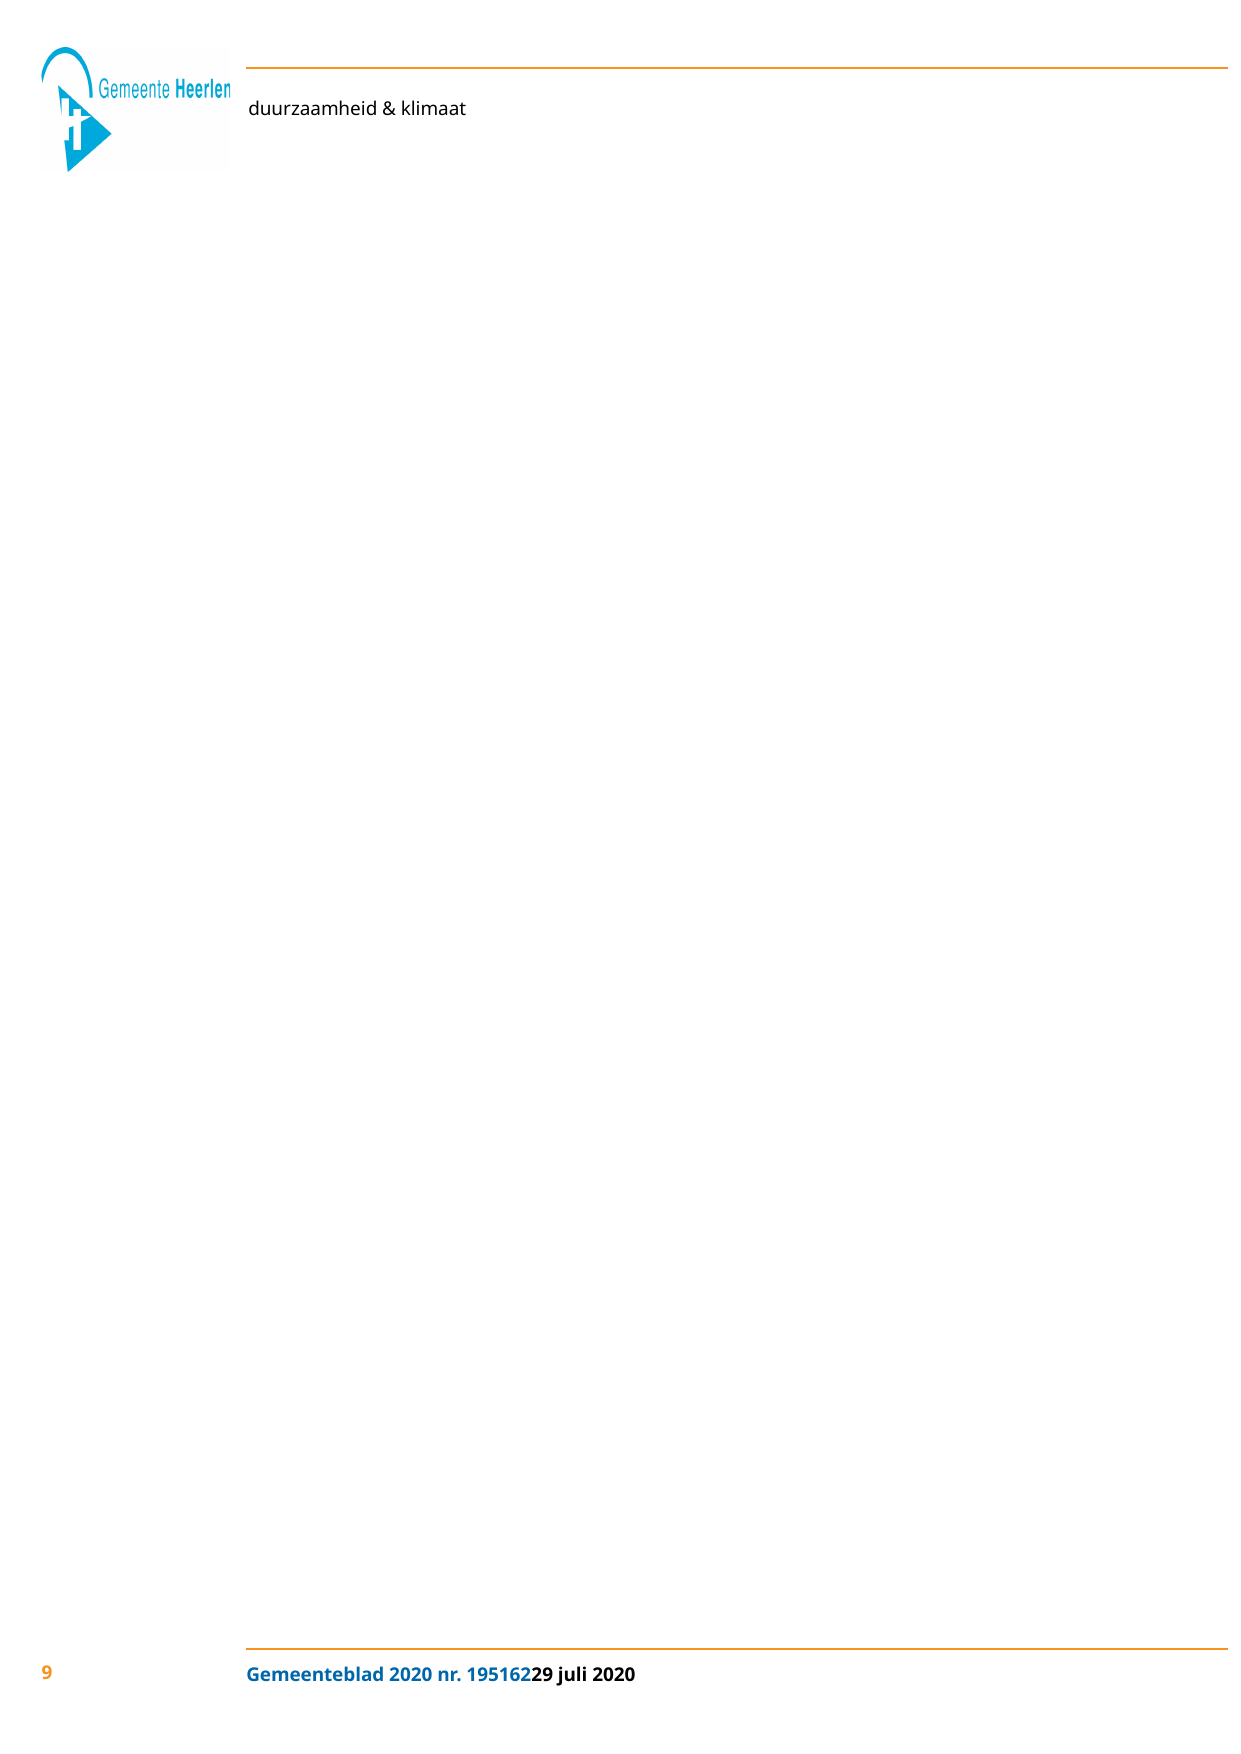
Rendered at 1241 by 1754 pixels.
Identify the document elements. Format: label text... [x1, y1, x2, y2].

text duurzaamheid & klimaat [248, 95, 1152, 121]
picture [41, 47, 59, 70]
picture [41, 47, 231, 172]
